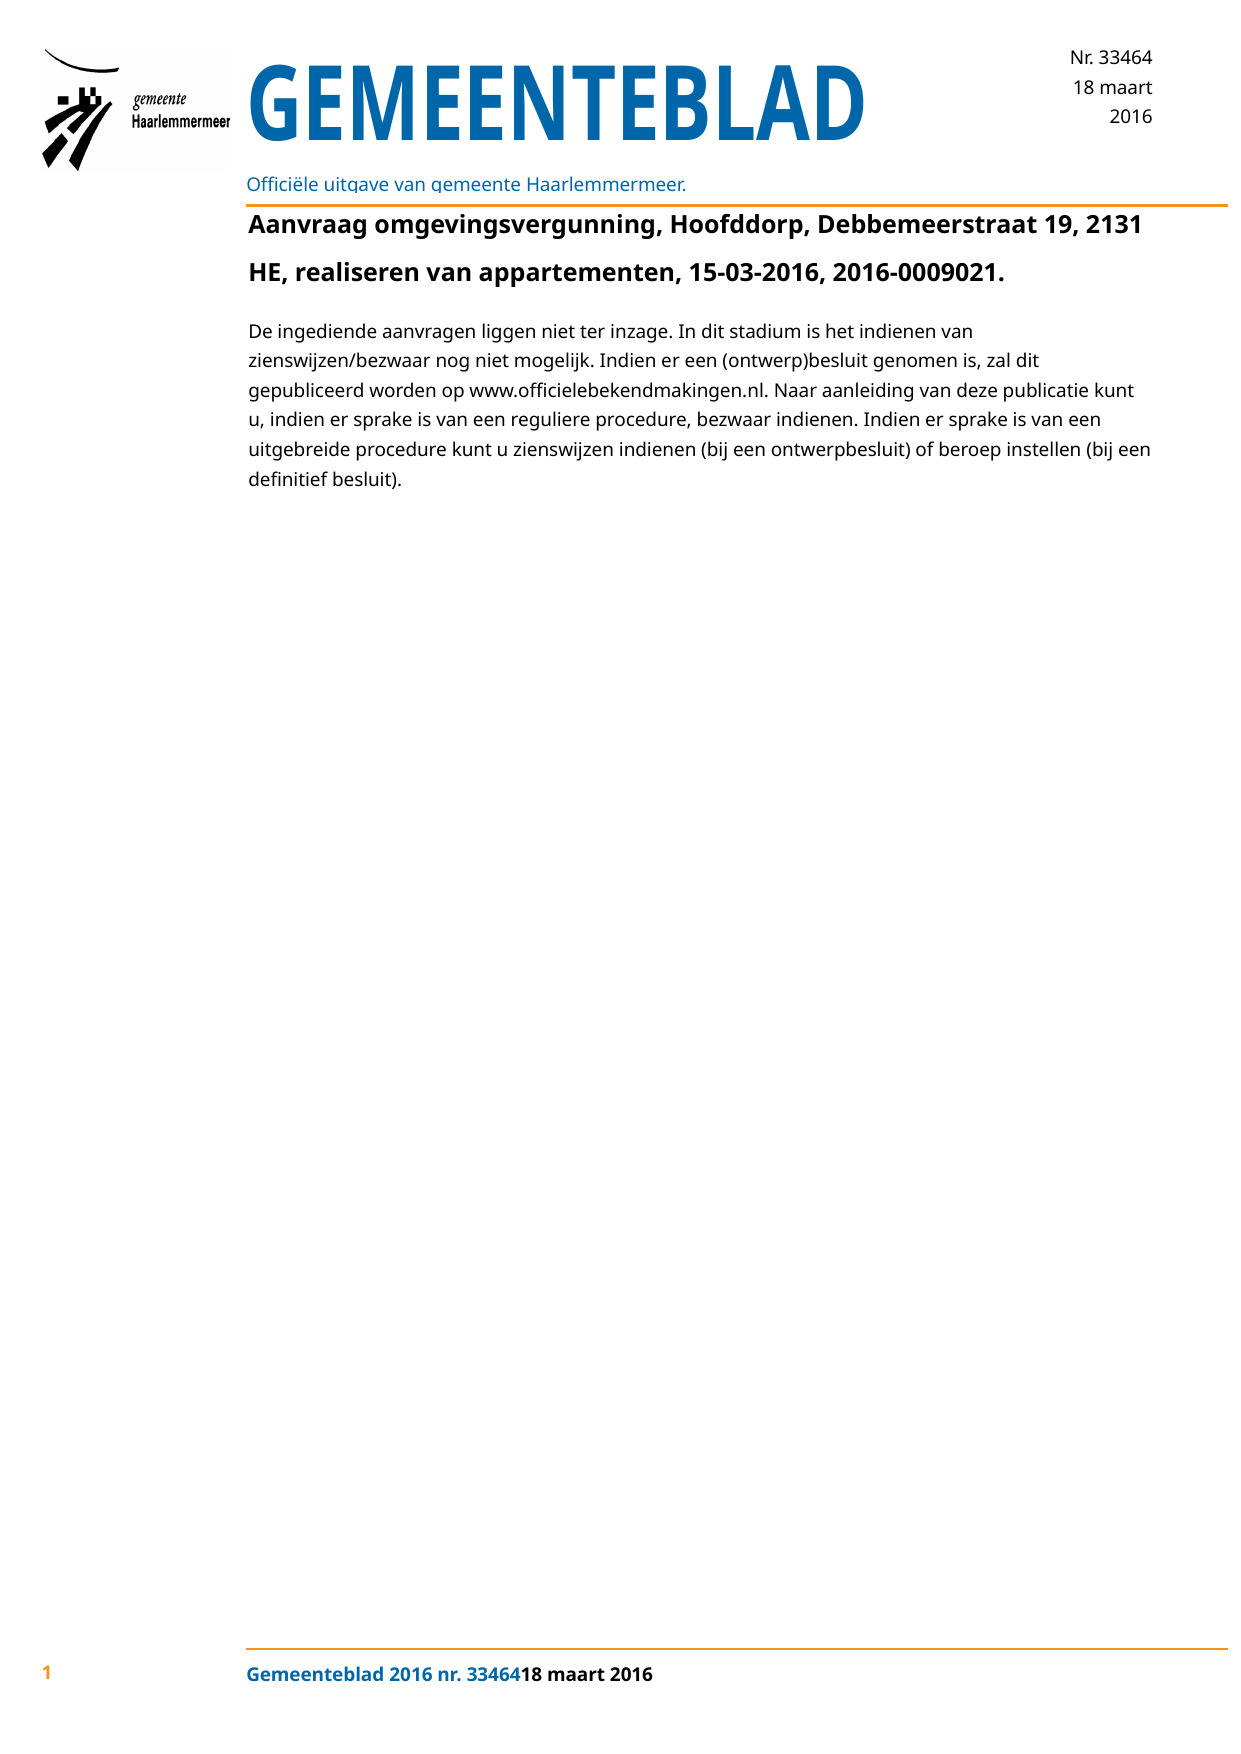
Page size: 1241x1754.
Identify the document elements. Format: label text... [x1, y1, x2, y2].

picture [41, 47, 231, 172]
text Aanvraag omgevingsvergunning, Hoofddorp, Debbemeerstraat 19, 2131 HE, realiseren van appartementen, 15-03-2016, 2016-0009021. [248, 207, 1152, 288]
text De ingediende aanvragen liggen niet ter inzage. In dit stadium is het indienen van zienswijzen/bezwaar nog niet mogelijk. Indien er een (ontwerp)besluit genomen is, zal dit gepubliceerd worden op www.officielebekendmakingen.nl. Naar aanleiding van deze publicatie kunt u, indien er sprake is van een reguliere procedure, bezwaar indienen. Indien er sprake is van een uitgebreide procedure kunt u zienswijzen indienen (bij een ontwerpbesluit) of beroep instellen (bij een definitief besluit). [248, 318, 1152, 492]
